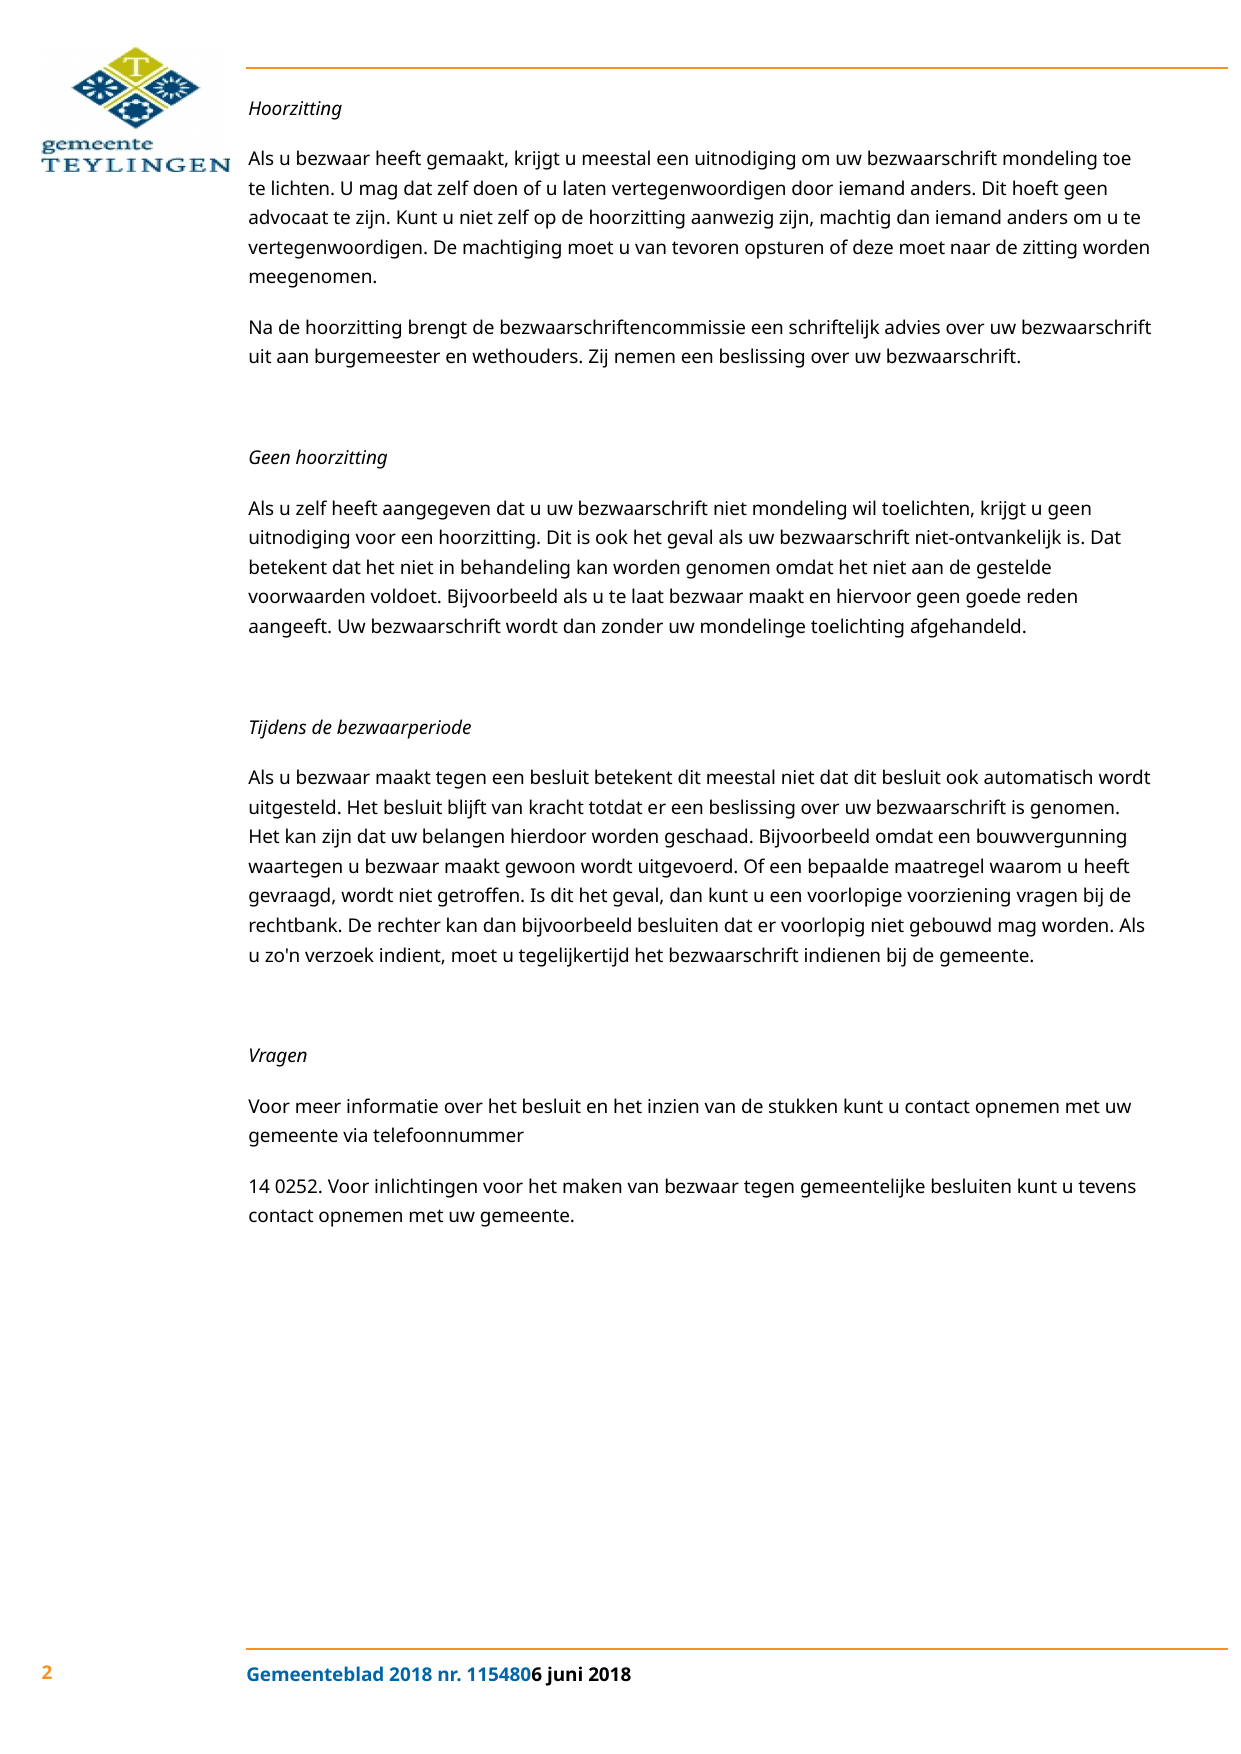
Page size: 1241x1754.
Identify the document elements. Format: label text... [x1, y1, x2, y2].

text Vragen [248, 1043, 1152, 1068]
text Als u bezwaar heeft gemaakt, krijgt u meestal een uitnodiging om uw bezwaarschrift mondeling toe te lichten. U mag dat zelf doen of u laten vertegenwoordigen door iemand anders. Dit hoeft geen advocaat te zijn. Kunt u niet zelf op de hoorzitting aanwezig zijn, machtig dan iemand anders om u te vertegenwoordigen. De machtiging moet u van tevoren opsturen of deze moet naar de zitting worden meegenomen. [248, 145, 1152, 289]
text Tijdens de bezwaarperiode [248, 714, 1152, 740]
text Hoorzitting [248, 95, 1152, 121]
text Na de hoorzitting brengt de bezwaarschriftencommissie een schriftelijk advies over uw bezwaarschrift uit aan burgemeester en wethouders. Zij nemen een beslissing over uw bezwaarschrift. [248, 314, 1152, 369]
picture [41, 47, 231, 172]
text Als u zelf heeft aangegeven dat u uw bezwaarschrift niet mondeling wil toelichten, krijgt u geen uitnodiging voor een hoorzitting. Dit is ook het geval als uw bezwaarschrift niet-ontvankelijk is. Dat betekent dat het niet in behandeling kan worden genomen omdat het niet aan de gestelde voorwaarden voldoet. Bijvoorbeeld als u te laat bezwaar maakt en hiervoor geen goede reden aangeeft. Uw bezwaarschrift wordt dan zonder uw mondelinge toelichting afgehandeld. [248, 495, 1152, 639]
text Geen hoorzitting [248, 444, 1152, 470]
text 14 0252. Voor inlichtingen voor het maken van bezwaar tegen gemeentelijke besluiten kunt u tevens contact opnemen met uw gemeente. [248, 1173, 1152, 1228]
text Als u bezwaar maakt tegen een besluit betekent dit meestal niet dat dit besluit ook automatisch wordt uitgesteld. Het besluit blijft van kracht totdat er een beslissing over uw bezwaarschrift is genomen. Het kan zijn dat uw belangen hierdoor worden geschaad. Bijvoorbeeld omdat een bouwvergunning waartegen u bezwaar maakt gewoon wordt uitgevoerd. Of een bepaalde maatregel waarom u heeft gevraagd, wordt niet getroffen. Is dit het geval, dan kunt u een voorlopige voorziening vragen bij de rechtbank. De rechter kan dan bijvoorbeeld besluiten dat er voorlopig niet gebouwd mag worden. Als u zo'n verzoek indient, moet u tegelijkertijd het bezwaarschrift indienen bij de gemeente. [248, 764, 1152, 968]
text Voor meer informatie over het besluit en het inzien van de stukken kunt u contact opnemen met uw gemeente via telefoonnummer [248, 1093, 1152, 1148]
